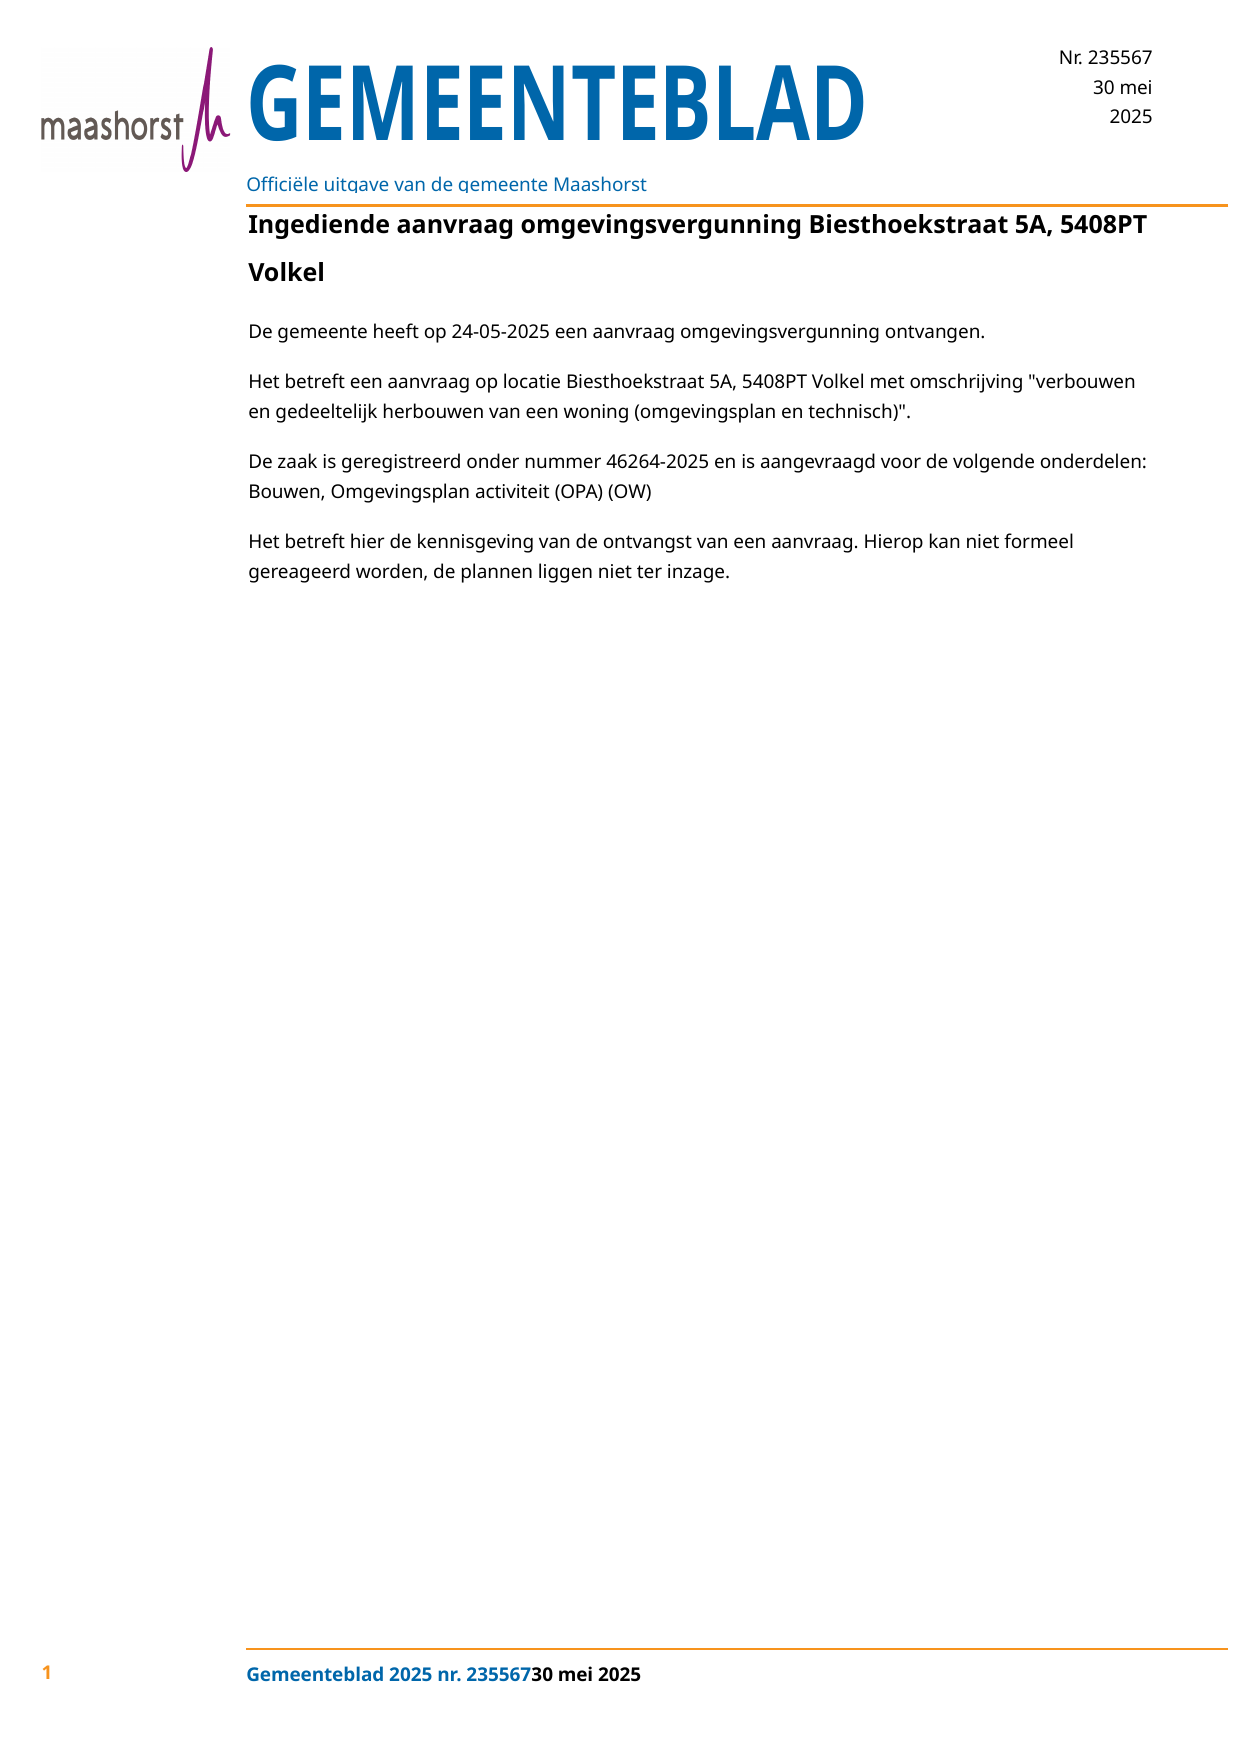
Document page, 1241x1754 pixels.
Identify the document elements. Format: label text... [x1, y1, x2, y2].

text De zaak is geregistreerd onder nummer 46264-2025 en is aangevraagd voor de volgende onderdelen: Bouwen, Omgevingsplan activiteit (OPA) (OW) [248, 448, 1152, 504]
picture [41, 47, 231, 172]
text De gemeente heeft op 24-05-2025 een aanvraag omgevingsvergunning ontvangen. [248, 318, 1152, 344]
text Ingediende aanvraag omgevingsvergunning Biesthoekstraat 5A, 5408PT Volkel [248, 207, 1152, 288]
text Het betreft hier de kennisgeving van de ontvangst van een aanvraag. Hierop kan niet formeel gereageerd worden, de plannen liggen niet ter inzage. [248, 528, 1152, 584]
text Het betreft een aanvraag op locatie Biesthoekstraat 5A, 5408PT Volkel met omschrijving "verbouwen en gedeeltelijk herbouwen van een woning (omgevingsplan en technisch)". [248, 368, 1152, 424]
